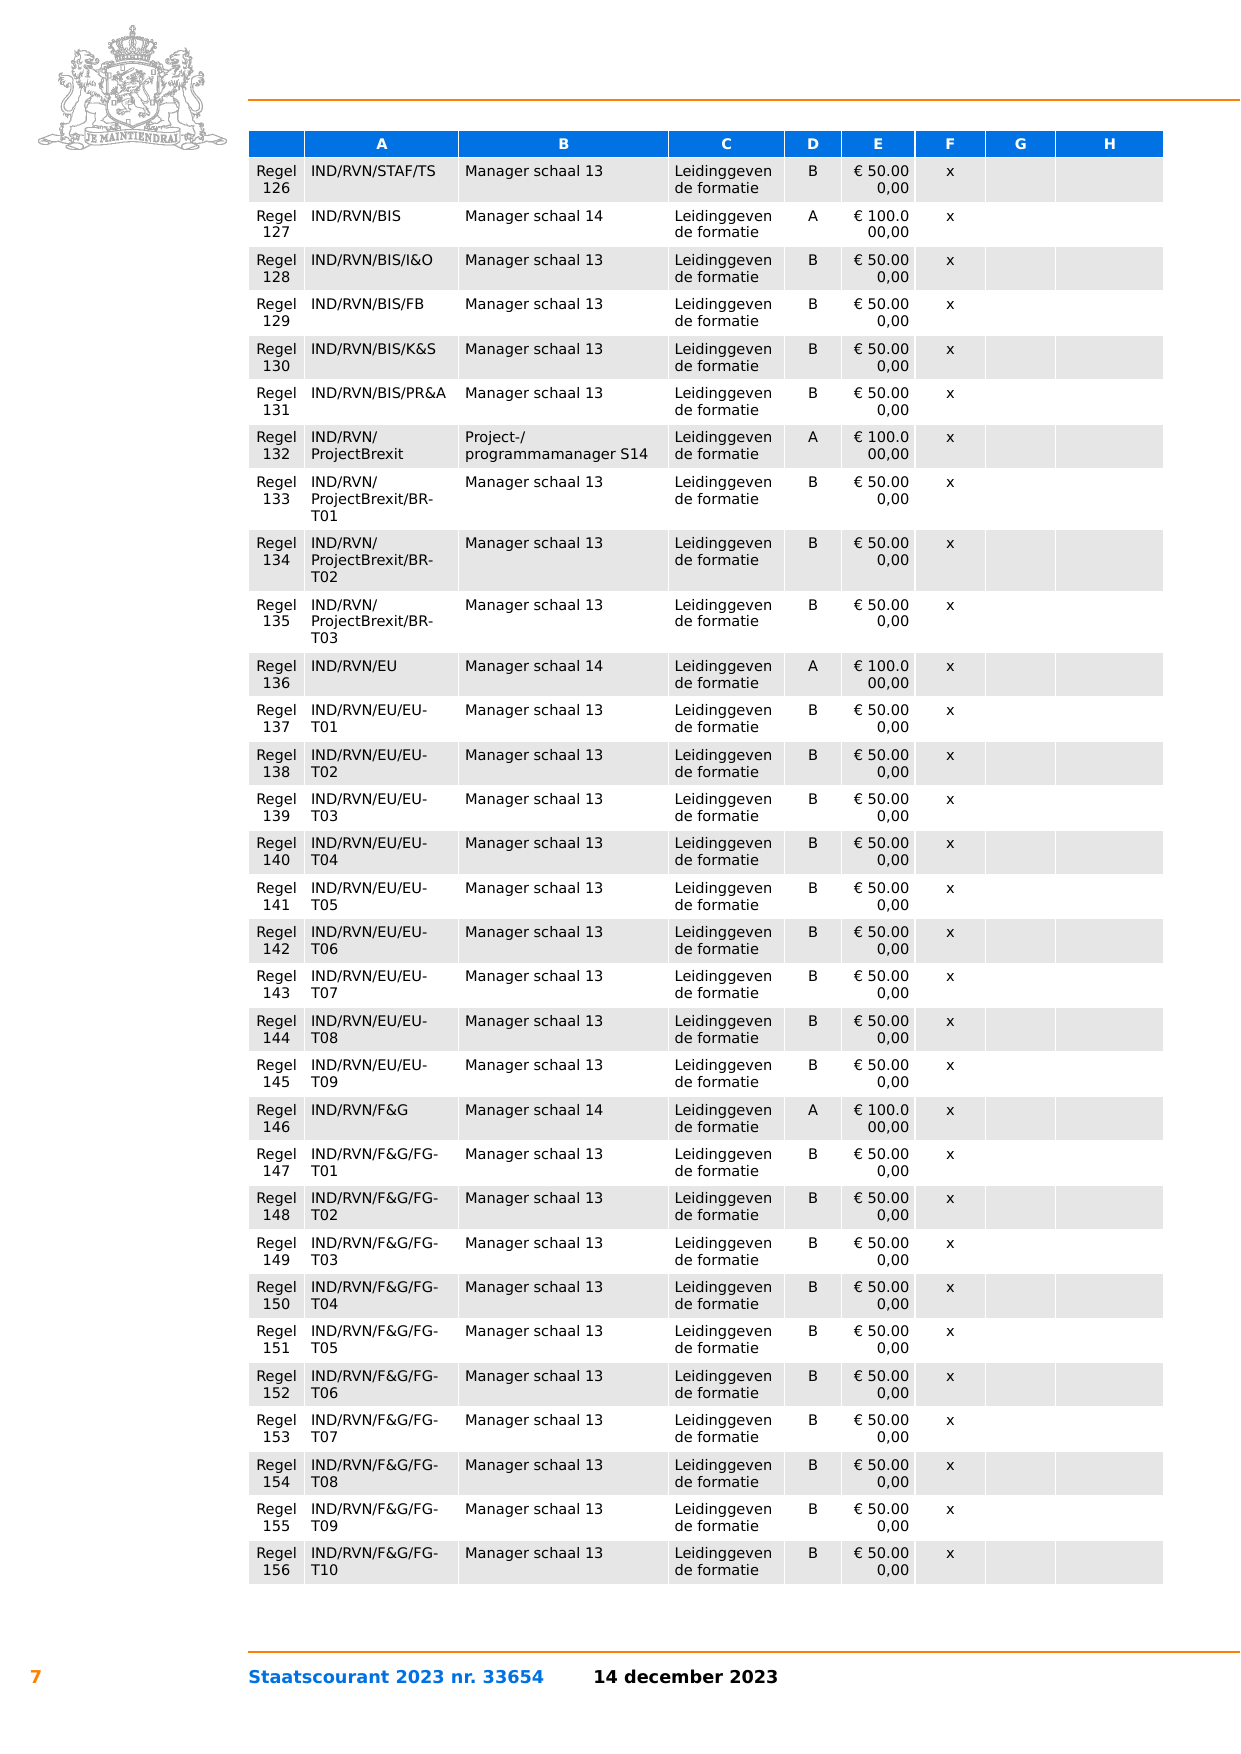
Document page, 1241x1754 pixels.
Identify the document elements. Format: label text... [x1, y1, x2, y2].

table_header D [785, 131, 841, 157]
table_header G [986, 131, 1055, 157]
table_cell € 50.000,00 [842, 469, 914, 529]
table_cell [1056, 1363, 1163, 1406]
table_cell Manager schaal 13 [459, 1008, 668, 1051]
table_cell Regel 136 [249, 653, 304, 696]
table_cell [986, 336, 1055, 379]
table_cell € 50.000,00 [842, 380, 914, 423]
table_cell Manager schaal 13 [459, 1230, 668, 1273]
table_cell [986, 1053, 1055, 1096]
table_cell € 50.000,00 [842, 1008, 914, 1051]
table_cell € 50.000,00 [842, 1319, 914, 1362]
table_cell Regel 142 [249, 919, 304, 963]
table_cell IND/RVN/F&G/FG-T05 [305, 1319, 458, 1362]
table_cell [986, 1097, 1055, 1140]
table_cell IND/RVN/F&G/FG-T08 [305, 1452, 458, 1495]
table_cell IND/RVN/F&G/FG-T06 [305, 1363, 458, 1406]
table_cell Regel 126 [249, 158, 304, 202]
table_cell Regel 134 [249, 530, 304, 591]
table_cell x [916, 786, 985, 829]
table_cell IND/RVN/ProjectBrexit [305, 425, 458, 468]
table_cell € 50.000,00 [842, 742, 914, 785]
table_cell Leidinggevende formatie [669, 380, 784, 423]
table_cell [1056, 1097, 1163, 1140]
table_cell IND/RVN/EU/EU-T06 [305, 919, 458, 963]
table_cell [986, 1008, 1055, 1051]
table_cell x [916, 742, 985, 785]
table_cell IND/RVN/F&G/FG-T02 [305, 1186, 458, 1229]
table_cell € 50.000,00 [842, 336, 914, 379]
table_cell € 50.000,00 [842, 1230, 914, 1273]
table_cell Leidinggevende formatie [669, 1097, 784, 1140]
table_cell x [916, 530, 985, 591]
table_cell [986, 1541, 1055, 1584]
table_cell IND/RVN/STAF/TS [305, 158, 458, 202]
table_cell [986, 742, 1055, 785]
table_cell Leidinggevende formatie [669, 1319, 784, 1362]
table_cell [986, 1319, 1055, 1362]
table_cell x [916, 653, 985, 696]
table_cell € 50.000,00 [842, 1141, 914, 1184]
table_header C [669, 131, 784, 157]
table_cell [1056, 742, 1163, 785]
table_cell € 50.000,00 [842, 875, 914, 918]
table_cell € 50.000,00 [842, 964, 914, 1007]
table_cell x [916, 380, 985, 423]
table_cell [986, 203, 1055, 246]
table_cell A [785, 203, 841, 246]
table_cell B [785, 1408, 841, 1451]
table_cell IND/RVN/F&G/FG-T01 [305, 1141, 458, 1184]
table_cell [1056, 336, 1163, 379]
table_cell [986, 291, 1055, 335]
table_cell Leidinggevende formatie [669, 964, 784, 1007]
table_cell Regel 149 [249, 1230, 304, 1273]
table_cell IND/RVN/EU/EU-T01 [305, 698, 458, 741]
table_cell [986, 919, 1055, 963]
table_cell Manager schaal 13 [459, 1319, 668, 1362]
table_cell € 50.000,00 [842, 530, 914, 591]
table_cell x [916, 964, 985, 1007]
table_cell [986, 831, 1055, 874]
table_cell B [785, 380, 841, 423]
table_cell [1056, 425, 1163, 468]
table_cell B [785, 469, 841, 529]
table_cell x [916, 1452, 985, 1495]
table_cell IND/RVN/EU/EU-T07 [305, 964, 458, 1007]
table_cell Regel 140 [249, 831, 304, 874]
table_cell [1056, 1230, 1163, 1273]
table_cell [986, 1363, 1055, 1406]
table_cell Regel 152 [249, 1363, 304, 1406]
table_cell [1056, 158, 1163, 202]
table_cell € 50.000,00 [842, 1496, 914, 1539]
table_cell Leidinggevende formatie [669, 1008, 784, 1051]
table_cell B [785, 1274, 841, 1318]
table_cell [1056, 786, 1163, 829]
table_cell Leidinggevende formatie [669, 1274, 784, 1318]
table_cell IND/RVN/F&G/FG-T10 [305, 1541, 458, 1584]
table_cell [1056, 469, 1163, 529]
table_cell Regel 138 [249, 742, 304, 785]
table_cell IND/RVN/EU/EU-T03 [305, 786, 458, 829]
table_cell [986, 653, 1055, 696]
table_cell € 50.000,00 [842, 1541, 914, 1584]
table_cell Leidinggevende formatie [669, 1452, 784, 1495]
table_cell Manager schaal 13 [459, 158, 668, 202]
table_cell Manager schaal 13 [459, 247, 668, 290]
table_cell Manager schaal 14 [459, 1097, 668, 1140]
table_cell Leidinggevende formatie [669, 336, 784, 379]
table_cell A [785, 1097, 841, 1140]
table_cell Manager schaal 13 [459, 831, 668, 874]
table_cell Manager schaal 13 [459, 1541, 668, 1584]
table_cell IND/RVN/F&G/FG-T03 [305, 1230, 458, 1273]
table_cell Leidinggevende formatie [669, 425, 784, 468]
table_cell IND/RVN/EU/EU-T02 [305, 742, 458, 785]
table_cell Leidinggevende formatie [669, 1230, 784, 1273]
table_cell x [916, 1408, 985, 1451]
table_cell [1056, 203, 1163, 246]
table_cell [986, 1186, 1055, 1229]
table_cell B [785, 336, 841, 379]
table_cell IND/RVN/F&G/FG-T07 [305, 1408, 458, 1451]
table_cell B [785, 1452, 841, 1495]
table_cell B [785, 875, 841, 918]
table_cell x [916, 425, 985, 468]
table_cell B [785, 742, 841, 785]
table_cell x [916, 1319, 985, 1362]
table_cell x [916, 1496, 985, 1539]
table_cell Manager schaal 13 [459, 1408, 668, 1451]
table_cell Manager schaal 13 [459, 1053, 668, 1096]
table_cell Manager schaal 13 [459, 380, 668, 423]
table_header H [1056, 131, 1163, 157]
table_cell Manager schaal 13 [459, 336, 668, 379]
table_cell Regel 150 [249, 1274, 304, 1318]
table_cell IND/RVN/BIS/I&O [305, 247, 458, 290]
table_cell Leidinggevende formatie [669, 786, 784, 829]
table_cell IND/RVN/BIS/K&S [305, 336, 458, 379]
table_cell € 100.000,00 [842, 425, 914, 468]
table_cell IND/RVN/EU/EU-T09 [305, 1053, 458, 1096]
table_cell Leidinggevende formatie [669, 158, 784, 202]
table_cell Manager schaal 13 [459, 1141, 668, 1184]
table_cell € 100.000,00 [842, 203, 914, 246]
table_cell x [916, 469, 985, 529]
table_cell € 50.000,00 [842, 1053, 914, 1096]
table_cell x [916, 831, 985, 874]
table_cell € 50.000,00 [842, 592, 914, 652]
table_cell B [785, 831, 841, 874]
table_cell [1056, 1274, 1163, 1318]
table_cell Regel 154 [249, 1452, 304, 1495]
table_cell [986, 380, 1055, 423]
table_cell € 50.000,00 [842, 291, 914, 335]
table_cell Regel 146 [249, 1097, 304, 1140]
table_cell Manager schaal 13 [459, 530, 668, 591]
table_cell IND/RVN/ProjectBrexit/BR-T03 [305, 592, 458, 652]
table_cell Leidinggevende formatie [669, 247, 784, 290]
table_cell Leidinggevende formatie [669, 1408, 784, 1451]
table_cell A [785, 425, 841, 468]
table_cell [1056, 592, 1163, 652]
table_cell B [785, 1319, 841, 1362]
table_header A [305, 131, 458, 157]
table_cell [986, 698, 1055, 741]
table_cell Manager schaal 13 [459, 919, 668, 963]
table_cell [986, 1408, 1055, 1451]
table_cell x [916, 1097, 985, 1140]
table_cell Regel 145 [249, 1053, 304, 1096]
table_cell € 50.000,00 [842, 786, 914, 829]
table_cell x [916, 203, 985, 246]
table_cell IND/RVN/BIS/FB [305, 291, 458, 335]
table_cell x [916, 1008, 985, 1051]
table_cell B [785, 530, 841, 591]
table_cell Regel 129 [249, 291, 304, 335]
table_cell Regel 153 [249, 1408, 304, 1451]
table_cell x [916, 291, 985, 335]
table_cell [986, 469, 1055, 529]
table_cell Leidinggevende formatie [669, 742, 784, 785]
table_cell € 100.000,00 [842, 1097, 914, 1140]
table_cell Manager schaal 13 [459, 469, 668, 529]
table_cell Leidinggevende formatie [669, 1541, 784, 1584]
table_cell IND/RVN/BIS [305, 203, 458, 246]
table_cell [986, 1230, 1055, 1273]
table_header E [842, 131, 914, 157]
table_cell x [916, 247, 985, 290]
table_cell x [916, 1141, 985, 1184]
table_cell € 50.000,00 [842, 1452, 914, 1495]
table_cell [986, 786, 1055, 829]
table_cell x [916, 336, 985, 379]
table_cell IND/RVN/F&G/FG-T04 [305, 1274, 458, 1318]
table_cell Manager schaal 13 [459, 1452, 668, 1495]
table_cell B [785, 592, 841, 652]
table_cell € 50.000,00 [842, 247, 914, 290]
table_cell Leidinggevende formatie [669, 1053, 784, 1096]
table_cell [986, 964, 1055, 1007]
table_cell Regel 133 [249, 469, 304, 529]
table_cell Regel 147 [249, 1141, 304, 1184]
table_cell Regel 143 [249, 964, 304, 1007]
table_cell [1056, 1319, 1163, 1362]
table_cell Manager schaal 13 [459, 875, 668, 918]
table_cell Project-/programmamanager S14 [459, 425, 668, 468]
table_cell [1056, 380, 1163, 423]
table_cell [1056, 1452, 1163, 1495]
table_cell Leidinggevende formatie [669, 592, 784, 652]
table_cell x [916, 1230, 985, 1273]
table_cell B [785, 1053, 841, 1096]
table_cell [1056, 1008, 1163, 1051]
table_cell B [785, 1363, 841, 1406]
table_cell [986, 158, 1055, 202]
table_cell [1056, 831, 1163, 874]
table_cell x [916, 1541, 985, 1584]
table_cell Manager schaal 13 [459, 1363, 668, 1406]
table_cell Regel 127 [249, 203, 304, 246]
table_cell Regel 131 [249, 380, 304, 423]
table_cell Leidinggevende formatie [669, 1496, 784, 1539]
table_cell Manager schaal 13 [459, 1496, 668, 1539]
table_cell [1056, 875, 1163, 918]
table_cell Regel 144 [249, 1008, 304, 1051]
table_cell x [916, 1053, 985, 1096]
table_cell [986, 1274, 1055, 1318]
table_cell Manager schaal 13 [459, 291, 668, 335]
table_cell B [785, 1141, 841, 1184]
table_cell B [785, 1496, 841, 1539]
table_cell Regel 148 [249, 1186, 304, 1229]
table_cell x [916, 1274, 985, 1318]
table_cell [986, 1496, 1055, 1539]
table_cell Manager schaal 13 [459, 786, 668, 829]
table_cell [1056, 530, 1163, 591]
table_cell € 50.000,00 [842, 831, 914, 874]
table_cell Regel 151 [249, 1319, 304, 1362]
table_cell [1056, 291, 1163, 335]
table_cell Regel 139 [249, 786, 304, 829]
table_cell IND/RVN/F&G [305, 1097, 458, 1140]
table_cell x [916, 698, 985, 741]
table_cell [1056, 1408, 1163, 1451]
table_cell B [785, 158, 841, 202]
table_cell € 50.000,00 [842, 1408, 914, 1451]
table_cell Manager schaal 13 [459, 1186, 668, 1229]
table_cell B [785, 786, 841, 829]
table_cell Leidinggevende formatie [669, 530, 784, 591]
table_cell Regel 132 [249, 425, 304, 468]
table_cell Leidinggevende formatie [669, 291, 784, 335]
table_cell [1056, 1141, 1163, 1184]
table_cell [1056, 1496, 1163, 1539]
table_cell Manager schaal 13 [459, 698, 668, 741]
table_cell Manager schaal 13 [459, 592, 668, 652]
table_cell Manager schaal 13 [459, 1274, 668, 1318]
table_cell B [785, 919, 841, 963]
table_cell € 50.000,00 [842, 919, 914, 963]
table_cell x [916, 1363, 985, 1406]
table_header B [459, 131, 668, 157]
table_cell Regel 135 [249, 592, 304, 652]
table_cell [1056, 698, 1163, 741]
table_cell IND/RVN/EU [305, 653, 458, 696]
table_cell IND/RVN/ProjectBrexit/BR-T02 [305, 530, 458, 591]
table_cell x [916, 592, 985, 652]
table_cell € 50.000,00 [842, 1186, 914, 1229]
table_cell Regel 130 [249, 336, 304, 379]
table_cell [1056, 1053, 1163, 1096]
table_cell Regel 141 [249, 875, 304, 918]
table_cell x [916, 919, 985, 963]
table_cell [986, 875, 1055, 918]
table_cell IND/RVN/ProjectBrexit/BR-T01 [305, 469, 458, 529]
table_cell IND/RVN/EU/EU-T05 [305, 875, 458, 918]
table_header F [916, 131, 985, 157]
table_cell IND/RVN/F&G/FG-T09 [305, 1496, 458, 1539]
table_cell [1056, 247, 1163, 290]
table_cell Regel 137 [249, 698, 304, 741]
table_cell B [785, 698, 841, 741]
table_cell Regel 156 [249, 1541, 304, 1584]
table_cell A [785, 653, 841, 696]
table_cell Leidinggevende formatie [669, 919, 784, 963]
table_cell B [785, 1230, 841, 1273]
picture [38, 25, 227, 150]
table_cell [986, 530, 1055, 591]
table_cell Leidinggevende formatie [669, 203, 784, 246]
table_cell [1056, 964, 1163, 1007]
table_cell B [785, 1186, 841, 1229]
table_cell x [916, 875, 985, 918]
table_cell x [916, 1186, 985, 1229]
table_cell Manager schaal 14 [459, 203, 668, 246]
table_cell [1056, 1186, 1163, 1229]
table_cell IND/RVN/EU/EU-T04 [305, 831, 458, 874]
table_cell Regel 128 [249, 247, 304, 290]
table_cell Manager schaal 13 [459, 742, 668, 785]
table_cell B [785, 964, 841, 1007]
table_cell Leidinggevende formatie [669, 1363, 784, 1406]
table_cell IND/RVN/EU/EU-T08 [305, 1008, 458, 1051]
table_cell [1056, 653, 1163, 696]
table_cell Manager schaal 13 [459, 964, 668, 1007]
table_cell Leidinggevende formatie [669, 875, 784, 918]
table_cell x [916, 158, 985, 202]
table_cell [1056, 919, 1163, 963]
table_cell Leidinggevende formatie [669, 653, 784, 696]
table_cell IND/RVN/BIS/PR&A [305, 380, 458, 423]
table_cell € 50.000,00 [842, 158, 914, 202]
table_cell € 50.000,00 [842, 1363, 914, 1406]
table_cell [986, 592, 1055, 652]
table_cell Leidinggevende formatie [669, 1186, 784, 1229]
table_cell Leidinggevende formatie [669, 831, 784, 874]
table_cell [986, 1452, 1055, 1495]
table_cell Leidinggevende formatie [669, 1141, 784, 1184]
table_cell € 100.000,00 [842, 653, 914, 696]
table_cell Leidinggevende formatie [669, 698, 784, 741]
table_cell € 50.000,00 [842, 698, 914, 741]
table_cell B [785, 247, 841, 290]
table_cell Manager schaal 14 [459, 653, 668, 696]
table_cell [986, 425, 1055, 468]
table_cell B [785, 1008, 841, 1051]
table_cell [1056, 1541, 1163, 1584]
table_cell B [785, 291, 841, 335]
table_cell B [785, 1541, 841, 1584]
table_cell Leidinggevende formatie [669, 469, 784, 529]
table_cell [986, 1141, 1055, 1184]
table_header [249, 131, 304, 157]
table_cell [986, 247, 1055, 290]
table_cell Regel 155 [249, 1496, 304, 1539]
table_cell € 50.000,00 [842, 1274, 914, 1318]
